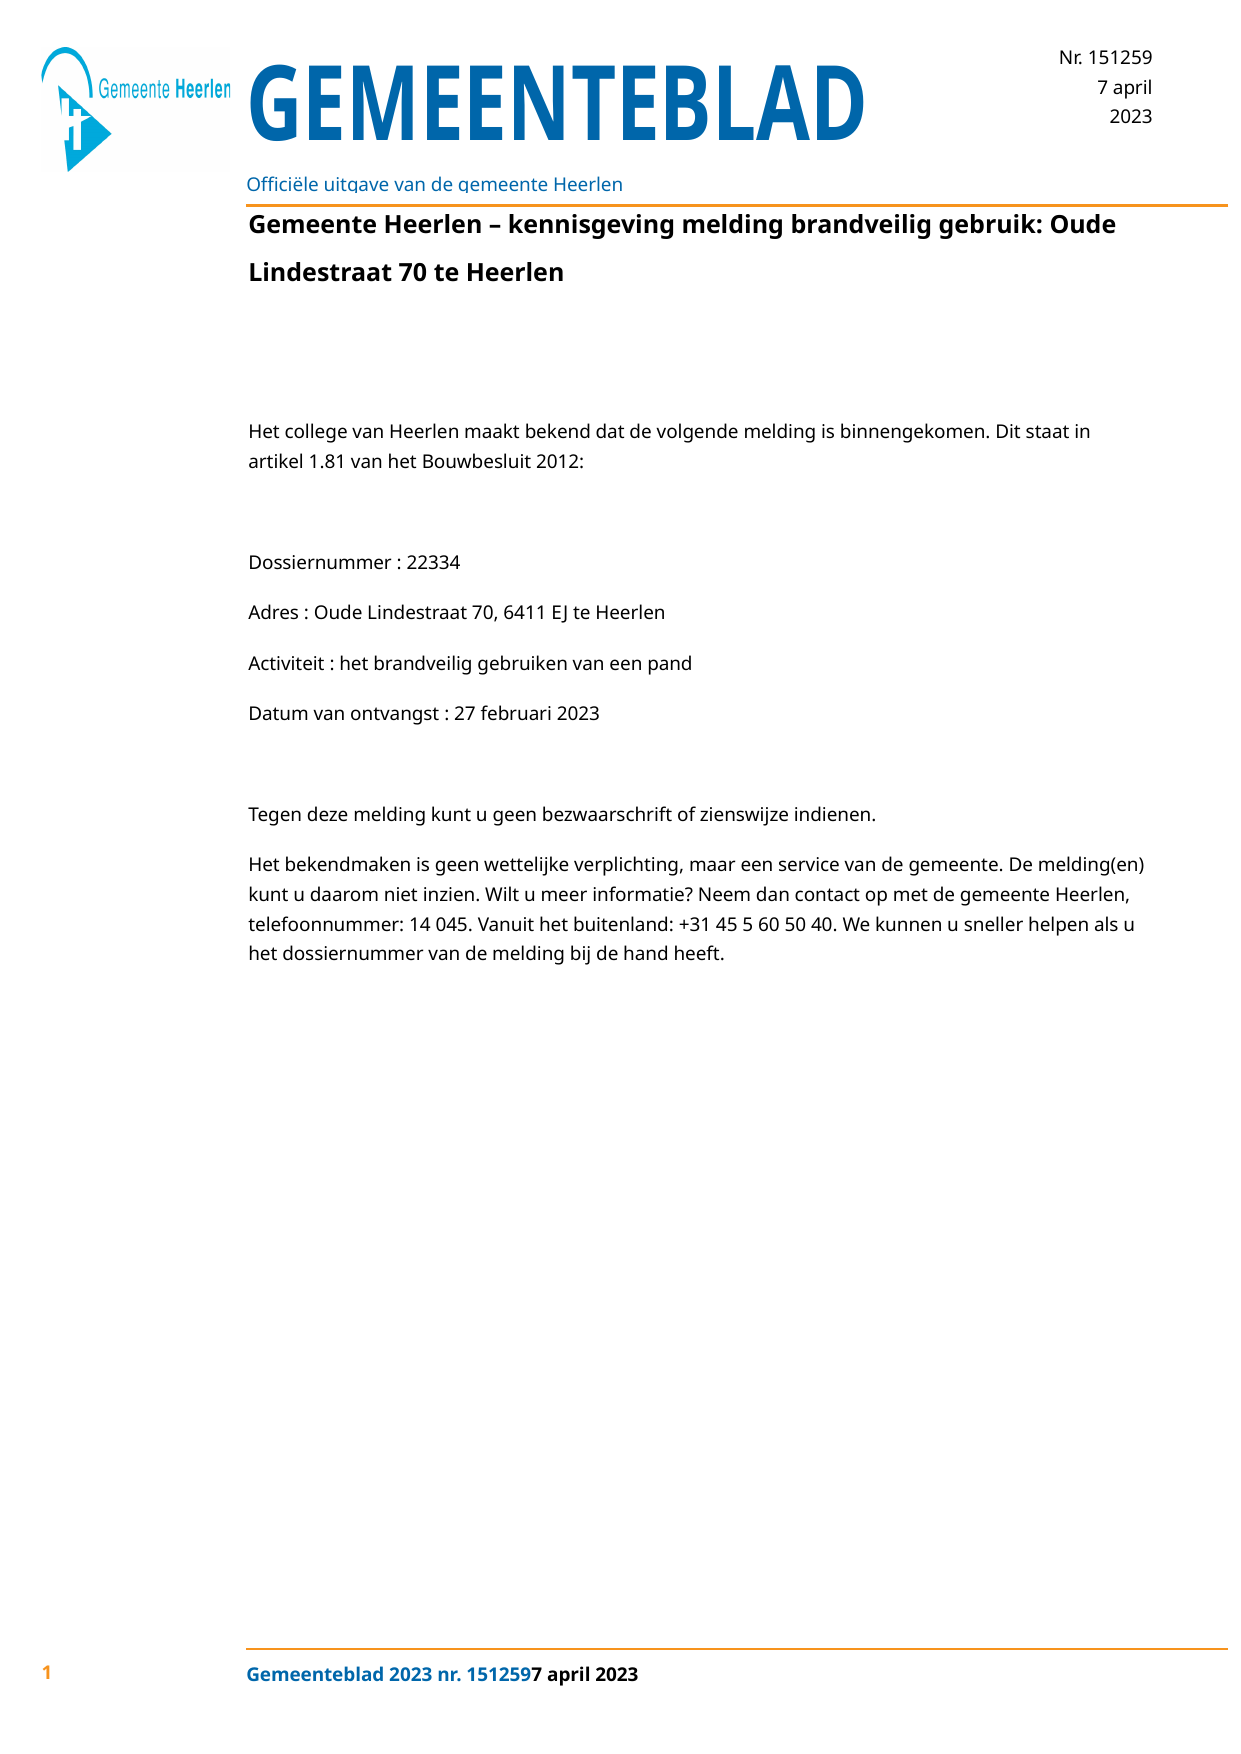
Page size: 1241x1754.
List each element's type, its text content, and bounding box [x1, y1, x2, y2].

picture [41, 47, 59, 70]
text Adres : Oude Lindestraat 70, 6411 EJ te Heerlen [248, 599, 1152, 625]
text Gemeente Heerlen – kennisgeving melding brandveilig gebruik: Oude Lindestraat 70 te Heerlen [248, 207, 1152, 288]
picture [41, 47, 231, 172]
text Datum van ontvangst : 27 februari 2023 [248, 700, 1152, 726]
text Het bekendmaken is geen wettelijke verplichting, maar een service van de gemeente. De melding(en) kunt u daarom niet inzien. Wilt u meer informatie? Neem dan contact op met de gemeente Heerlen, telefoonnummer: 14 045. Vanuit het buitenland: +31 45 5 60 50 40. We kunnen u sneller helpen als u het dossiernummer van de melding bij de hand heeft. [248, 852, 1152, 966]
text Het college van Heerlen maakt bekend dat de volgende melding is binnengekomen. Dit staat in artikel 1.81 van het Bouwbesluit 2012: [248, 419, 1152, 474]
text Dossiernummer : 22334 [248, 549, 1152, 575]
text Tegen deze melding kunt u geen bezwaarschrift of zienswijze indienen. [248, 801, 1152, 827]
text Activiteit : het brandveilig gebruiken van een pand [248, 650, 1152, 676]
